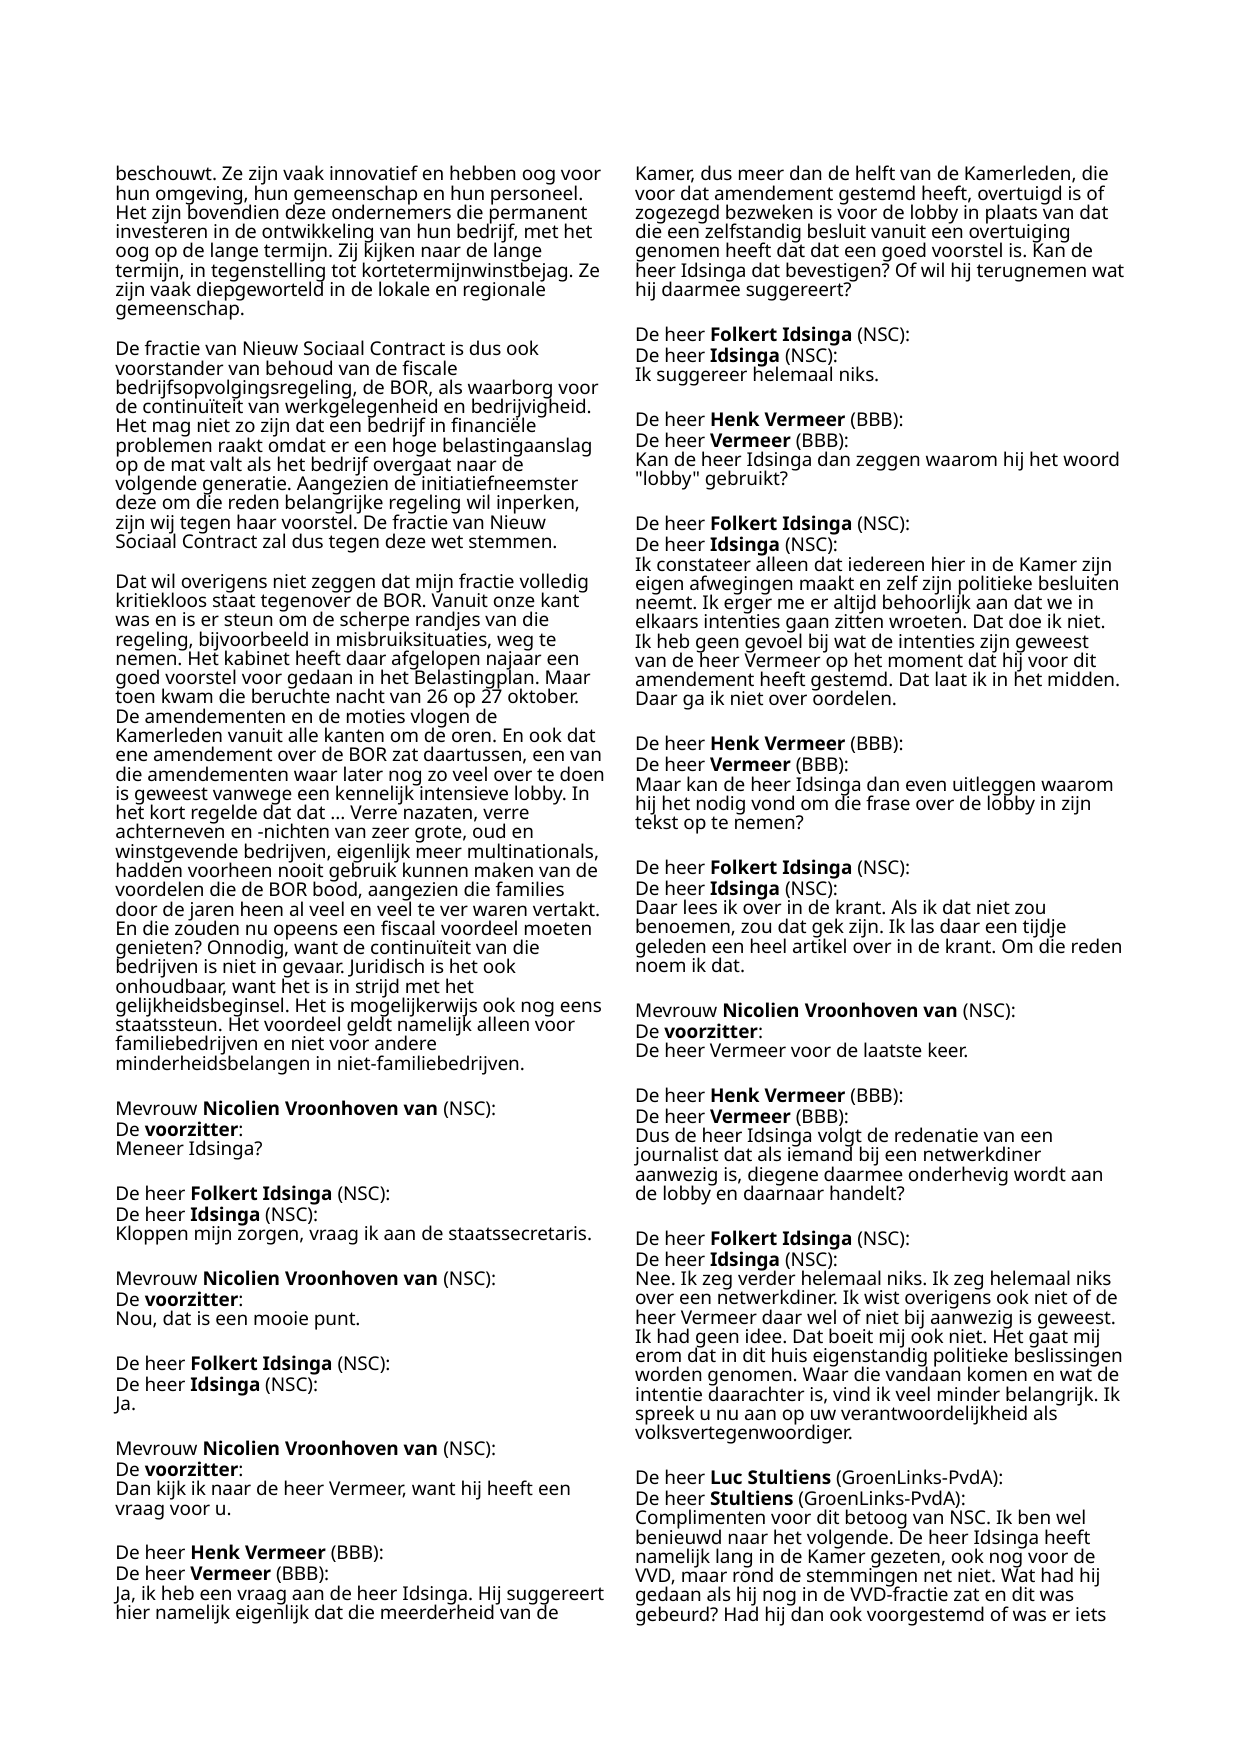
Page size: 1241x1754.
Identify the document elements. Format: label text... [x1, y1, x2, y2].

text Ja. [115, 1395, 605, 1414]
text Mevrouw Nicolien Vroonhoven van (NSC): [635, 997, 1125, 1023]
text De heer Folkert Idsinga (NSC): [635, 854, 1125, 880]
text De heer Idsinga (NSC): [635, 880, 1125, 899]
text De heer Idsinga (NSC): [635, 536, 1125, 556]
text De heer Folkert Idsinga (NSC): [115, 1180, 605, 1206]
text De heer Folkert Idsinga (NSC): [115, 1350, 605, 1376]
text Complimenten voor dit betoog van NSC. Ik ben wel benieuwd naar het volgende. De heer Idsinga heeft namelijk lang in de Kamer gezeten, ook nog voor de VVD, maar rond de stemmingen net niet. Wat had hij gedaan als hij nog in de VVD-fractie zat en dit was gebeurd? Had hij dan ook voorgestemd of was er iets [635, 1509, 1125, 1625]
text De heer Vermeer (BBB): [115, 1565, 605, 1584]
text De heer Folkert Idsinga (NSC): [635, 511, 1125, 536]
text Dat wil overigens niet zeggen dat mijn fractie volledig kritiekloos staat tegenover de BOR. Vanuit onze kant was en is er steun om de scherpe randjes van die regeling, bijvoorbeeld in misbruiksituaties, weg te nemen. Het kabinet heeft daar afgelopen najaar een goed voorstel voor gedaan in het Belastingplan. Maar toen kwam die beruchte nacht van 26 op 27 oktober. De amendementen en de moties vlogen de Kamerleden vanuit alle kanten om de oren. En ook dat ene amendement over de BOR zat daartussen, een van die amendementen waar later nog zo veel over te doen is geweest vanwege een kennelijk intensieve lobby. In het kort regelde dat dat ... Verre nazaten, verre achterneven en -nichten van zeer grote, oud en winstgevende bedrijven, eigenlijk meer multinationals, hadden voorheen nooit gebruik kunnen maken van de voordelen die de BOR bood, aangezien die families door de jaren heen al veel en veel te ver waren vertakt. En die zouden nu opeens een fiscaal voordeel moeten genieten? Onnodig, want de continuïteit van die bedrijven is niet in gevaar. Juridisch is het ook onhoudbaar, want het is in strijd met het gelijkheidsbeginsel. Het is mogelijkerwijs ook nog eens staatssteun. Het voordeel geldt namelijk alleen voor familiebedrijven en niet voor andere minderheidsbelangen in niet-familiebedrijven. [115, 573, 605, 1074]
text Kan de heer Idsinga dan zeggen waarom hij het woord "lobby" gebruikt? [635, 451, 1125, 490]
text Mevrouw Nicolien Vroonhoven van (NSC): [115, 1095, 605, 1121]
text Mevrouw Nicolien Vroonhoven van (NSC): [115, 1265, 605, 1291]
text Kamer, dus meer dan de helft van de Kamerleden, die voor dat amendement gestemd heeft, overtuigd is of zogezegd bezweken is voor de lobby in plaats van dat die een zelfstandig besluit vanuit een overtuiging genomen heeft dat dat een goed voorstel is. Kan de heer Idsinga dat bevestigen? Of wil hij terugnemen wat hij daarmee suggereert? [635, 165, 1125, 300]
text De voorzitter: [115, 1121, 605, 1140]
text Nou, dat is een mooie punt. [115, 1310, 605, 1329]
text Dan kijk ik naar de heer Vermeer, want hij heeft een vraag voor u. [115, 1480, 605, 1519]
text De voorzitter: [635, 1023, 1125, 1042]
text De heer Idsinga (NSC): [635, 347, 1125, 366]
text Nee. Ik zeg verder helemaal niks. Ik zeg helemaal niks over een netwerkdiner. Ik wist overigens ook niet of de heer Vermeer daar wel of niet bij aanwezig is geweest. Ik had geen idee. Dat boeit mij ook niet. Het gaat mij erom dat in dit huis eigenstandig politieke beslissingen worden genomen. Waar die vandaan komen en wat de intentie daarachter is, vind ik veel minder belangrijk. Ik spreek u nu aan op uw verantwoordelijkheid als volksvertegenwoordiger. [635, 1270, 1125, 1443]
text De heer Vermeer (BBB): [635, 432, 1125, 451]
text De heer Folkert Idsinga (NSC): [635, 321, 1125, 347]
text De fractie van Nieuw Sociaal Contract is dus ook voorstander van behoud van de fiscale bedrijfsopvolgingsregeling, de BOR, als waarborg voor de continuïteit van werkgelegenheid en bedrijvigheid. Het mag niet zo zijn dat een bedrijf in financiële problemen raakt omdat er een hoge belastingaanslag op de mat valt als het bedrijf overgaat naar de volgende generatie. Aangezien de initiatiefneemster deze om die reden belangrijke regeling wil inperken, zijn wij tegen haar voorstel. De fractie van Nieuw Sociaal Contract zal dus tegen deze wet stemmen. [115, 340, 605, 552]
text Ik suggereer helemaal niks. [635, 366, 1125, 385]
text De heer Idsinga (NSC): [635, 1251, 1125, 1270]
text De voorzitter: [115, 1291, 605, 1310]
text Meneer Idsinga? [115, 1140, 605, 1159]
text De heer Henk Vermeer (BBB): [115, 1539, 605, 1565]
text De voorzitter: [115, 1461, 605, 1480]
text De heer Stultiens (GroenLinks-PvdA): [635, 1490, 1125, 1509]
text De heer Vermeer voor de laatste keer. [635, 1042, 1125, 1061]
text De heer Henk Vermeer (BBB): [635, 406, 1125, 432]
text Mevrouw Nicolien Vroonhoven van (NSC): [115, 1435, 605, 1461]
text Ik constateer alleen dat iedereen hier in de Kamer zijn eigen afwegingen maakt en zelf zijn politieke besluiten neemt. Ik erger me er altijd behoorlijk aan dat we in elkaars intenties gaan zitten wroeten. Dat doe ik niet. Ik heb geen gevoel bij wat de intenties zijn geweest van de heer Vermeer op het moment dat hij voor dit amendement heeft gestemd. Dat laat ik in het midden. Daar ga ik niet over oordelen. [635, 556, 1125, 710]
text Dus de heer Idsinga volgt de redenatie van een journalist dat als iemand bij een netwerkdiner aanwezig is, diegene daarmee onderhevig wordt aan de lobby en daarnaar handelt? [635, 1127, 1125, 1204]
text De heer Luc Stultiens (GroenLinks-PvdA): [635, 1464, 1125, 1490]
text De heer Folkert Idsinga (NSC): [635, 1225, 1125, 1251]
text De heer Henk Vermeer (BBB): [635, 1082, 1125, 1108]
text Daar lees ik over in de krant. Als ik dat niet zou benoemen, zou dat gek zijn. Ik las daar een tijdje geleden een heel artikel over in de krant. Om die reden noem ik dat. [635, 899, 1125, 976]
text De heer Vermeer (BBB): [635, 1108, 1125, 1127]
text De heer Vermeer (BBB): [635, 756, 1125, 776]
text Kloppen mijn zorgen, vraag ik aan de staatssecretaris. [115, 1225, 605, 1244]
text De heer Idsinga (NSC): [115, 1206, 605, 1225]
text Ja, ik heb een vraag aan de heer Idsinga. Hij suggereert hier namelijk eigenlijk dat die meerderheid van de [115, 1584, 605, 1623]
text Maar kan de heer Idsinga dan even uitleggen waarom hij het nodig vond om die frase over de lobby in zijn tekst op te nemen? [635, 776, 1125, 833]
text De heer Idsinga (NSC): [115, 1376, 605, 1395]
text De heer Henk Vermeer (BBB): [635, 731, 1125, 756]
text beschouwt. Ze zijn vaak innovatief en hebben oog voor hun omgeving, hun gemeenschap en hun personeel. Het zijn bovendien deze ondernemers die permanent investeren in de ontwikkeling van hun bedrijf, met het oog op de lange termijn. Zij kijken naar de lange termijn, in tegenstelling tot kortetermijnwinstbejag. Ze zijn vaak diepgeworteld in de lokale en regionale gemeenschap. [115, 165, 605, 319]
